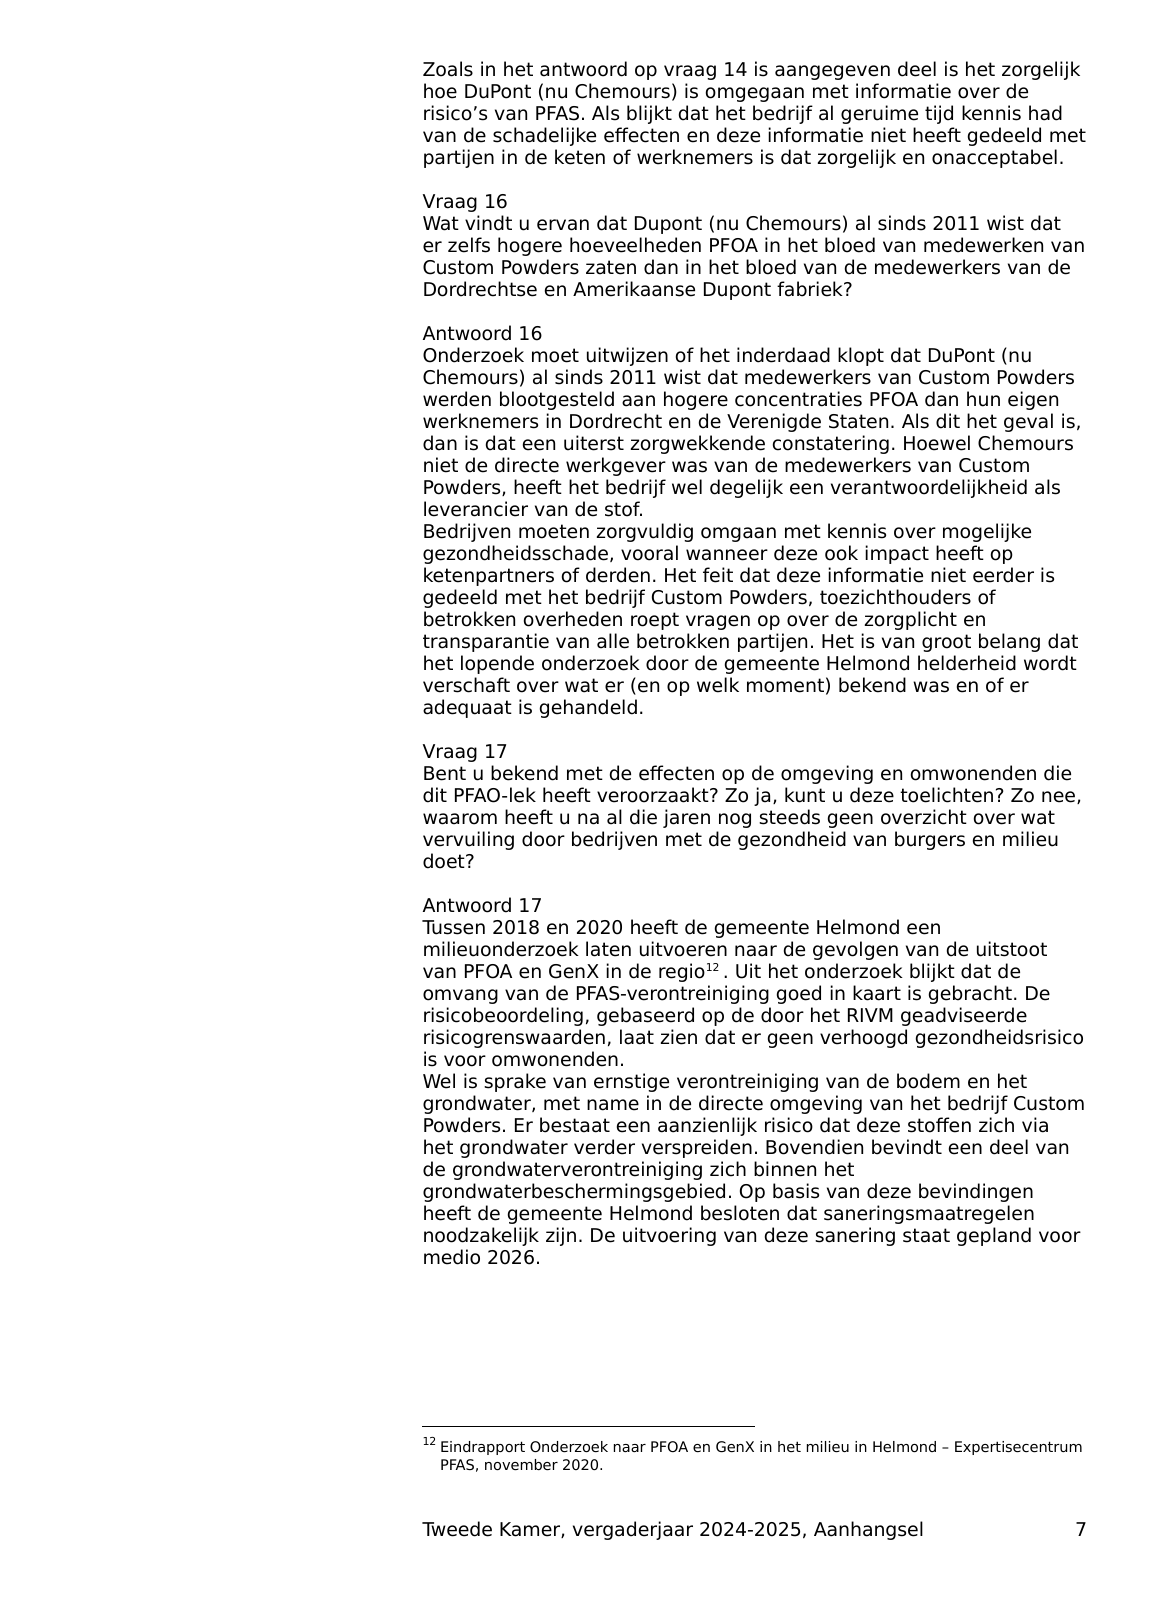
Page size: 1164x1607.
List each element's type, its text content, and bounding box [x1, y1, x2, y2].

text Bedrijven moeten zorgvuldig omgaan met kennis over mogelijke gezondheidsschade, vooral wanneer deze ook impact heeft op ketenpartners of derden. Het feit dat deze informatie niet eerder is gedeeld met het bedrijf Custom Powders, toezichthouders of betrokken overheden roept vragen op over de zorgplicht en transparantie van alle betrokken partijen. Het is van groot belang dat het lopende onderzoek door de gemeente Helmond helderheid wordt verschaft over wat er (en op welk moment) bekend was en of er adequaat is gehandeld. [422, 521, 1087, 719]
text Tussen 2018 en 2020 heeft de gemeente Helmond een milieuonderzoek laten uitvoeren naar de gevolgen van de uitstoot van PFOA en GenX in de regio. Uit het onderzoek blijkt dat de omvang van de PFAS-verontreiniging goed in kaart is gebracht. De risicobeoordeling, gebaseerd op de door het RIVM geadviseerde risicogrenswaarden, laat zien dat er geen verhoogd gezondheidsrisico is voor omwonenden. [422, 917, 1087, 1071]
text Bent u bekend met de effecten op de omgeving en omwonenden die dit PFAO-lek heeft veroorzaakt? Zo ja, kunt u deze toelichten? Zo nee, waarom heeft u na al die jaren nog steeds geen overzicht over wat vervuiling door bedrijven met de gezondheid van burgers en milieu doet? [422, 763, 1087, 873]
text Onderzoek moet uitwijzen of het inderdaad klopt dat DuPont (nu Chemours) al sinds 2011 wist dat medewerkers van Custom Powders werden blootgesteld aan hogere concentraties PFOA dan hun eigen werknemers in Dordrecht en de Verenigde Staten. Als dit het geval is, dan is dat een uiterst zorgwekkende constatering. Hoewel Chemours niet de directe werkgever was van de medewerkers van Custom Powders, heeft het bedrijf wel degelijk een verantwoordelijkheid als leverancier van de stof. [422, 345, 1087, 521]
text Wat vindt u ervan dat Dupont (nu Chemours) al sinds 2011 wist dat er zelfs hogere hoeveelheden PFOA in het bloed van medewerken van Custom Powders zaten dan in het bloed van de medewerkers van de Dordrechtse en Amerikaanse Dupont fabriek? [422, 213, 1087, 301]
text Wel is sprake van ernstige verontreiniging van de bodem en het grondwater, met name in de directe omgeving van het bedrijf Custom Powders. Er bestaat een aanzienlijk risico dat deze stoffen zich via het grondwater verder verspreiden. Bovendien bevindt een deel van de grondwaterverontreiniging zich binnen het grondwaterbeschermingsgebied. Op basis van deze bevindingen heeft de gemeente Helmond besloten dat saneringsmaatregelen noodzakelijk zijn. De uitvoering van deze sanering staat gepland voor medio 2026. [422, 1071, 1087, 1269]
text Vraag 16 [422, 191, 1087, 213]
text Antwoord 16 [422, 323, 1087, 345]
text Vraag 17 [422, 741, 1087, 763]
text Eindrapport Onderzoek naar PFOA en GenX in het milieu in Helmond – Expertisecentrum PFAS, november 2020. [422, 1435, 1087, 1474]
text Antwoord 17 [422, 895, 1087, 917]
text Zoals in het antwoord op vraag 14 is aangegeven deel is het zorgelijk hoe DuPont (nu Chemours) is omgegaan met informatie over de risico’s van PFAS. Als blijkt dat het bedrijf al geruime tijd kennis had van de schadelijke effecten en deze informatie niet heeft gedeeld met partijen in de keten of werknemers is dat zorgelijk en onacceptabel. [422, 59, 1087, 169]
